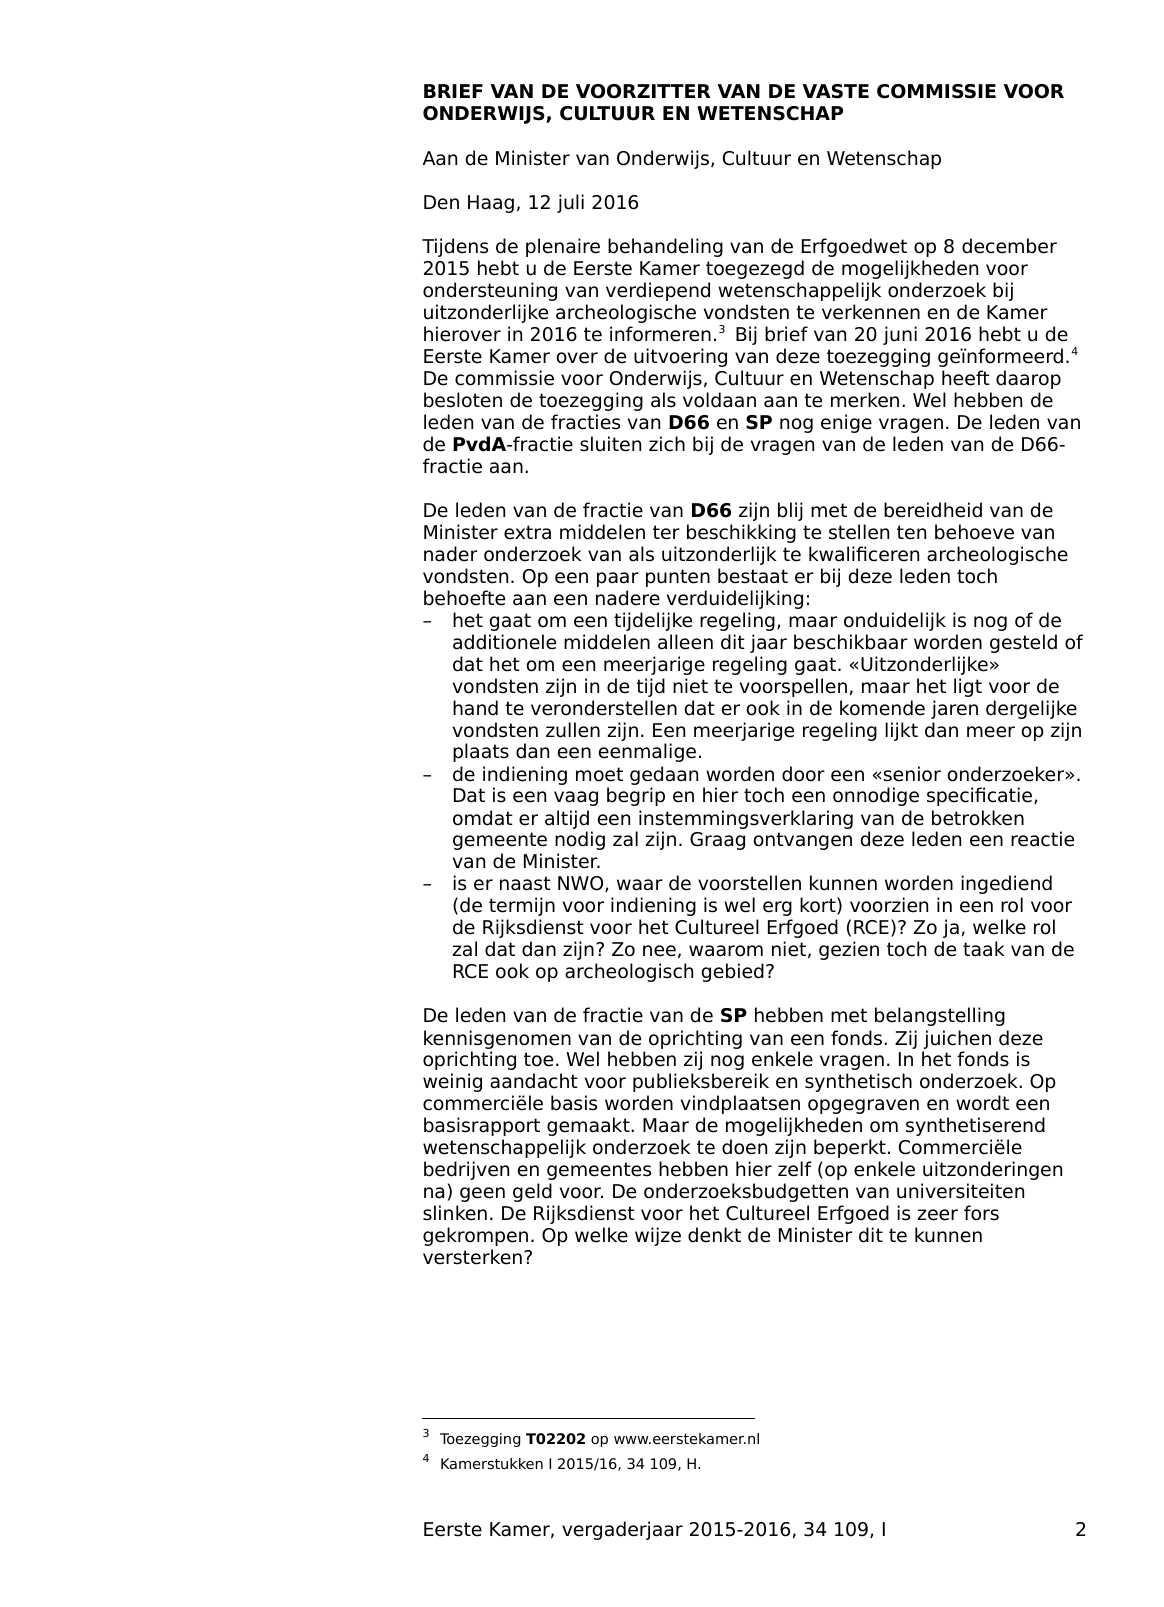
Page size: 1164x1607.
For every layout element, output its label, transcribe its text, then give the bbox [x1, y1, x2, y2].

text – is er naast NWO, waar de voorstellen kunnen worden ingediend (de termijn voor indiening is wel erg kort) voorzien in een rol voor de Rijksdienst voor het Cultureel Erfgoed (RCE)? Zo ja, welke rol zal dat dan zijn? Zo nee, waarom niet, gezien toch de taak van de RCE ook op archeologisch gebied? [422, 873, 1087, 983]
text Den Haag, 12 juli 2016 [422, 192, 1087, 213]
text De leden van de fractie van de SP hebben met belangstelling kennisgenomen van de oprichting van een fonds. Zij juichen deze oprichting toe. Wel hebben zij nog enkele vragen. In het fonds is weinig aandacht voor publieksbereik en synthetisch onderzoek. Op commerciële basis worden vindplaatsen opgegraven en wordt een basisrapport gemaakt. Maar de mogelijkheden om synthetiserend wetenschappelijk onderzoek te doen zijn beperkt. Commerciële bedrijven en gemeentes hebben hier zelf (op enkele uitzonderingen na) geen geld voor. De onderzoeksbudgetten van universiteiten slinken. De Rijksdienst voor het Cultureel Erfgoed is zeer fors gekrompen. Op welke wijze denkt de Minister dit te kunnen versterken? [422, 1005, 1087, 1269]
subtitle BRIEF VAN DE VOORZITTER VAN DE VASTE COMMISSIE VOOR ONDERWIJS, CULTUUR EN WETENSCHAP [422, 81, 1087, 125]
text Aan de Minister van Onderwijs, Cultuur en Wetenschap [422, 147, 1087, 169]
text Toezegging T02202 op www.eerstekamer.nl [422, 1427, 1087, 1449]
text – het gaat om een tijdelijke regeling, maar onduidelijk is nog of de additionele middelen alleen dit jaar beschikbaar worden gesteld of dat het om een meerjarige regeling gaat. «Uitzonderlijke» vondsten zijn in de tijd niet te voorspellen, maar het ligt voor de hand te veronderstellen dat er ook in de komende jaren dergelijke vondsten zullen zijn. Een meerjarige regeling lijkt dan meer op zijn plaats dan een eenmalige. [422, 609, 1087, 763]
text Kamerstukken I 2015/16, 34 109, H. [422, 1452, 1087, 1474]
text – de indiening moet gedaan worden door een «senior onderzoeker». Dat is een vaag begrip en hier toch een onnodige specificatie, omdat er altijd een instemmingsverklaring van de betrokken gemeente nodig zal zijn. Graag ontvangen deze leden een reactie van de Minister. [422, 763, 1087, 873]
text Tijdens de plenaire behandeling van de Erfgoedwet op 8 december 2015 hebt u de Eerste Kamer toegezegd de mogelijkheden voor ondersteuning van verdiepend wetenschappelijk onderzoek bij uitzonderlijke archeologische vondsten te verkennen en de Kamer hierover in 2016 te informeren. Bij brief van 20 juni 2016 hebt u de Eerste Kamer over de uitvoering van deze toezegging geïnformeerd. De commissie voor Onderwijs, Cultuur en Wetenschap heeft daarop besloten de toezegging als voldaan aan te merken. Wel hebben de leden van de fracties van D66 en SP nog enige vragen. De leden van de PvdA-fractie sluiten zich bij de vragen van de leden van de D66-fractie aan. [422, 236, 1087, 477]
text De leden van de fractie van D66 zijn blij met de bereidheid van de Minister extra middelen ter beschikking te stellen ten behoeve van nader onderzoek van als uitzonderlijk te kwalificeren archeologische vondsten. Op een paar punten bestaat er bij deze leden toch behoefte aan een nadere verduidelijking: [422, 500, 1087, 609]
